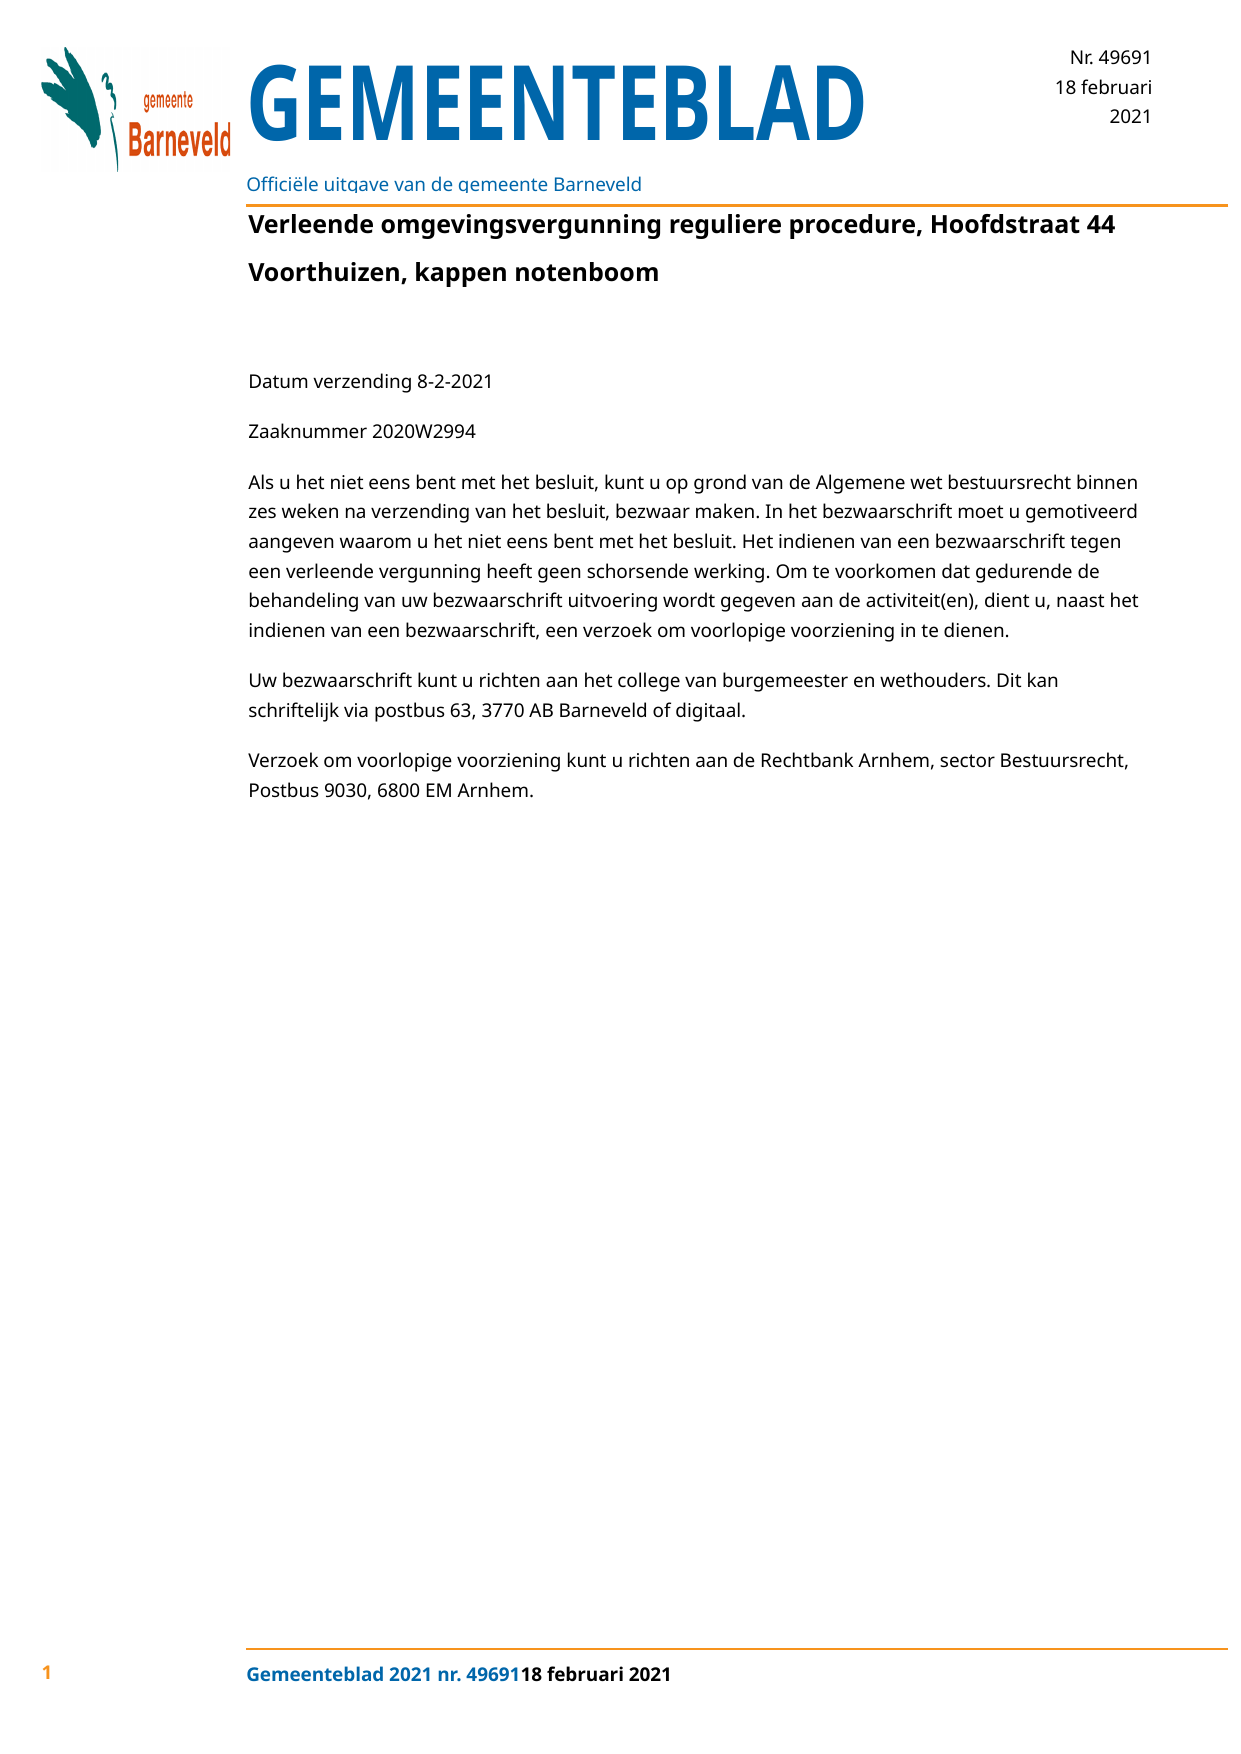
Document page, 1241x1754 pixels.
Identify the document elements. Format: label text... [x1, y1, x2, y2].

text Datum verzending 8-2-2021 [248, 368, 1152, 394]
text Verleende omgevingsvergunning reguliere procedure, Hoofdstraat 44 Voorthuizen, kappen notenboom [248, 207, 1152, 288]
text Uw bezwaarschrift kunt u richten aan het college van burgemeester en wethouders. Dit kan schriftelijk via postbus 63, 3770 AB Barneveld of digitaal. [248, 667, 1152, 723]
text Als u het niet eens bent met het besluit, kunt u op grond van de Algemene wet bestuursrecht binnen zes weken na verzending van het besluit, bezwaar maken. In het bezwaarschrift moet u gemotiveerd aangeven waarom u het niet eens bent met het besluit. Het indienen van een bezwaarschrift tegen een verleende vergunning heeft geen schorsende werking. Om te voorkomen dat gedurende de behandeling van uw bezwaarschrift uitvoering wordt gegeven aan de activiteit(en), dient u, naast het indienen van een bezwaarschrift, een verzoek om voorlopige voorziening in te dienen. [248, 469, 1152, 643]
text Zaaknummer 2020W2994 [248, 419, 1152, 444]
text Verzoek om voorlopige voorziening kunt u richten aan de Rechtbank Arnhem, sector Bestuursrecht, Postbus 9030, 6800 EM Arnhem. [248, 747, 1152, 803]
picture [41, 47, 231, 172]
